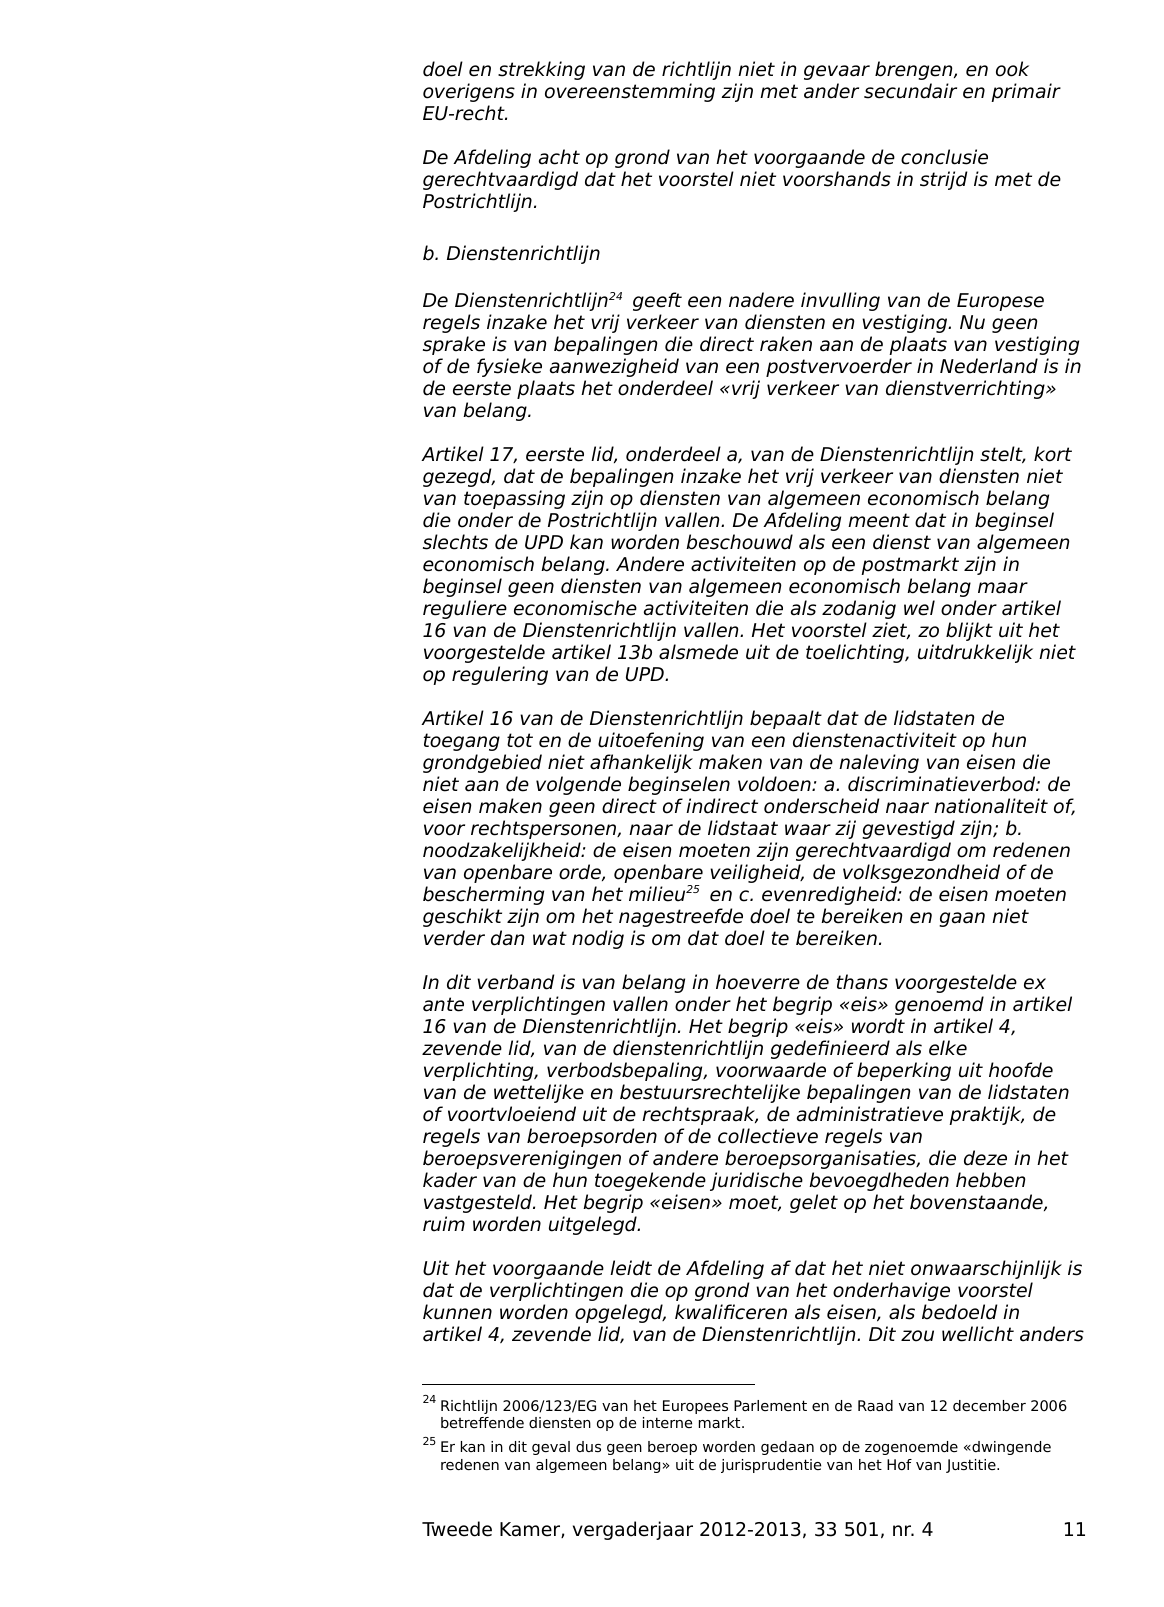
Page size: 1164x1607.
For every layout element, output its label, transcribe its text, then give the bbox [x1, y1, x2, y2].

subtitle b. Dienstenrichtlijn [422, 243, 1087, 265]
text Er kan in dit geval dus geen beroep worden gedaan op de zogenoemde «dwingende redenen van algemeen belang» uit de jurisprudentie van het Hof van Justitie. [422, 1435, 1087, 1474]
text Uit het voorgaande leidt de Afdeling af dat het niet onwaarschijnlijk is dat de verplichtingen die op grond van het onderhavige voorstel kunnen worden opgelegd, kwalificeren als eisen, als bedoeld in artikel 4, zevende lid, van de Dienstenrichtlijn. Dit zou wellicht anders [422, 1258, 1087, 1346]
text Artikel 16 van de Dienstenrichtlijn bepaalt dat de lidstaten de toegang tot en de uitoefening van een dienstenactiviteit op hun grondgebied niet afhankelijk maken van de naleving van eisen die niet aan de volgende beginselen voldoen: a. discriminatieverbod: de eisen maken geen direct of indirect onderscheid naar nationaliteit of, voor rechtspersonen, naar de lidstaat waar zij gevestigd zijn; b. noodzakelijkheid: de eisen moeten zijn gerechtvaardigd om redenen van openbare orde, openbare veiligheid, de volksgezondheid of de bescherming van het milieu en c. evenredigheid: de eisen moeten geschikt zijn om het nagestreefde doel te bereiken en gaan niet verder dan wat nodig is om dat doel te bereiken. [422, 708, 1087, 950]
text doel en strekking van de richtlijn niet in gevaar brengen, en ook overigens in overeenstemming zijn met ander secundair en primair EU-recht. [422, 59, 1087, 125]
text Artikel 17, eerste lid, onderdeel a, van de Dienstenrichtlijn stelt, kort gezegd, dat de bepalingen inzake het vrij verkeer van diensten niet van toepassing zijn op diensten van algemeen economisch belang die onder de Postrichtlijn vallen. De Afdeling meent dat in beginsel slechts de UPD kan worden beschouwd als een dienst van algemeen economisch belang. Andere activiteiten op de postmarkt zijn in beginsel geen diensten van algemeen economisch belang maar reguliere economische activiteiten die als zodanig wel onder artikel 16 van de Dienstenrichtlijn vallen. Het voorstel ziet, zo blijkt uit het voorgestelde artikel 13b alsmede uit de toelichting, uitdrukkelijk niet op regulering van de UPD. [422, 444, 1087, 686]
text De Dienstenrichtlijn geeft een nadere invulling van de Europese regels inzake het vrij verkeer van diensten en vestiging. Nu geen sprake is van bepalingen die direct raken aan de plaats van vestiging of de fysieke aanwezigheid van een postvervoerder in Nederland is in de eerste plaats het onderdeel «vrij verkeer van dienstverrichting» van belang. [422, 290, 1087, 422]
text De Afdeling acht op grond van het voorgaande de conclusie gerechtvaardigd dat het voorstel niet voorshands in strijd is met de Postrichtlijn. [422, 147, 1087, 213]
text Richtlijn 2006/123/EG van het Europees Parlement en de Raad van 12 december 2006 betreffende diensten op de interne markt. [422, 1393, 1087, 1432]
text In dit verband is van belang in hoeverre de thans voorgestelde ex ante verplichtingen vallen onder het begrip «eis» genoemd in artikel 16 van de Dienstenrichtlijn. Het begrip «eis» wordt in artikel 4, zevende lid, van de dienstenrichtlijn gedefinieerd als elke verplichting, verbodsbepaling, voorwaarde of beperking uit hoofde van de wettelijke en bestuursrechtelijke bepalingen van de lidstaten of voortvloeiend uit de rechtspraak, de administratieve praktijk, de regels van beroepsorden of de collectieve regels van beroepsverenigingen of andere beroepsorganisaties, die deze in het kader van de hun toegekende juridische bevoegdheden hebben vastgesteld. Het begrip «eisen» moet, gelet op het bovenstaande, ruim worden uitgelegd. [422, 972, 1087, 1236]
